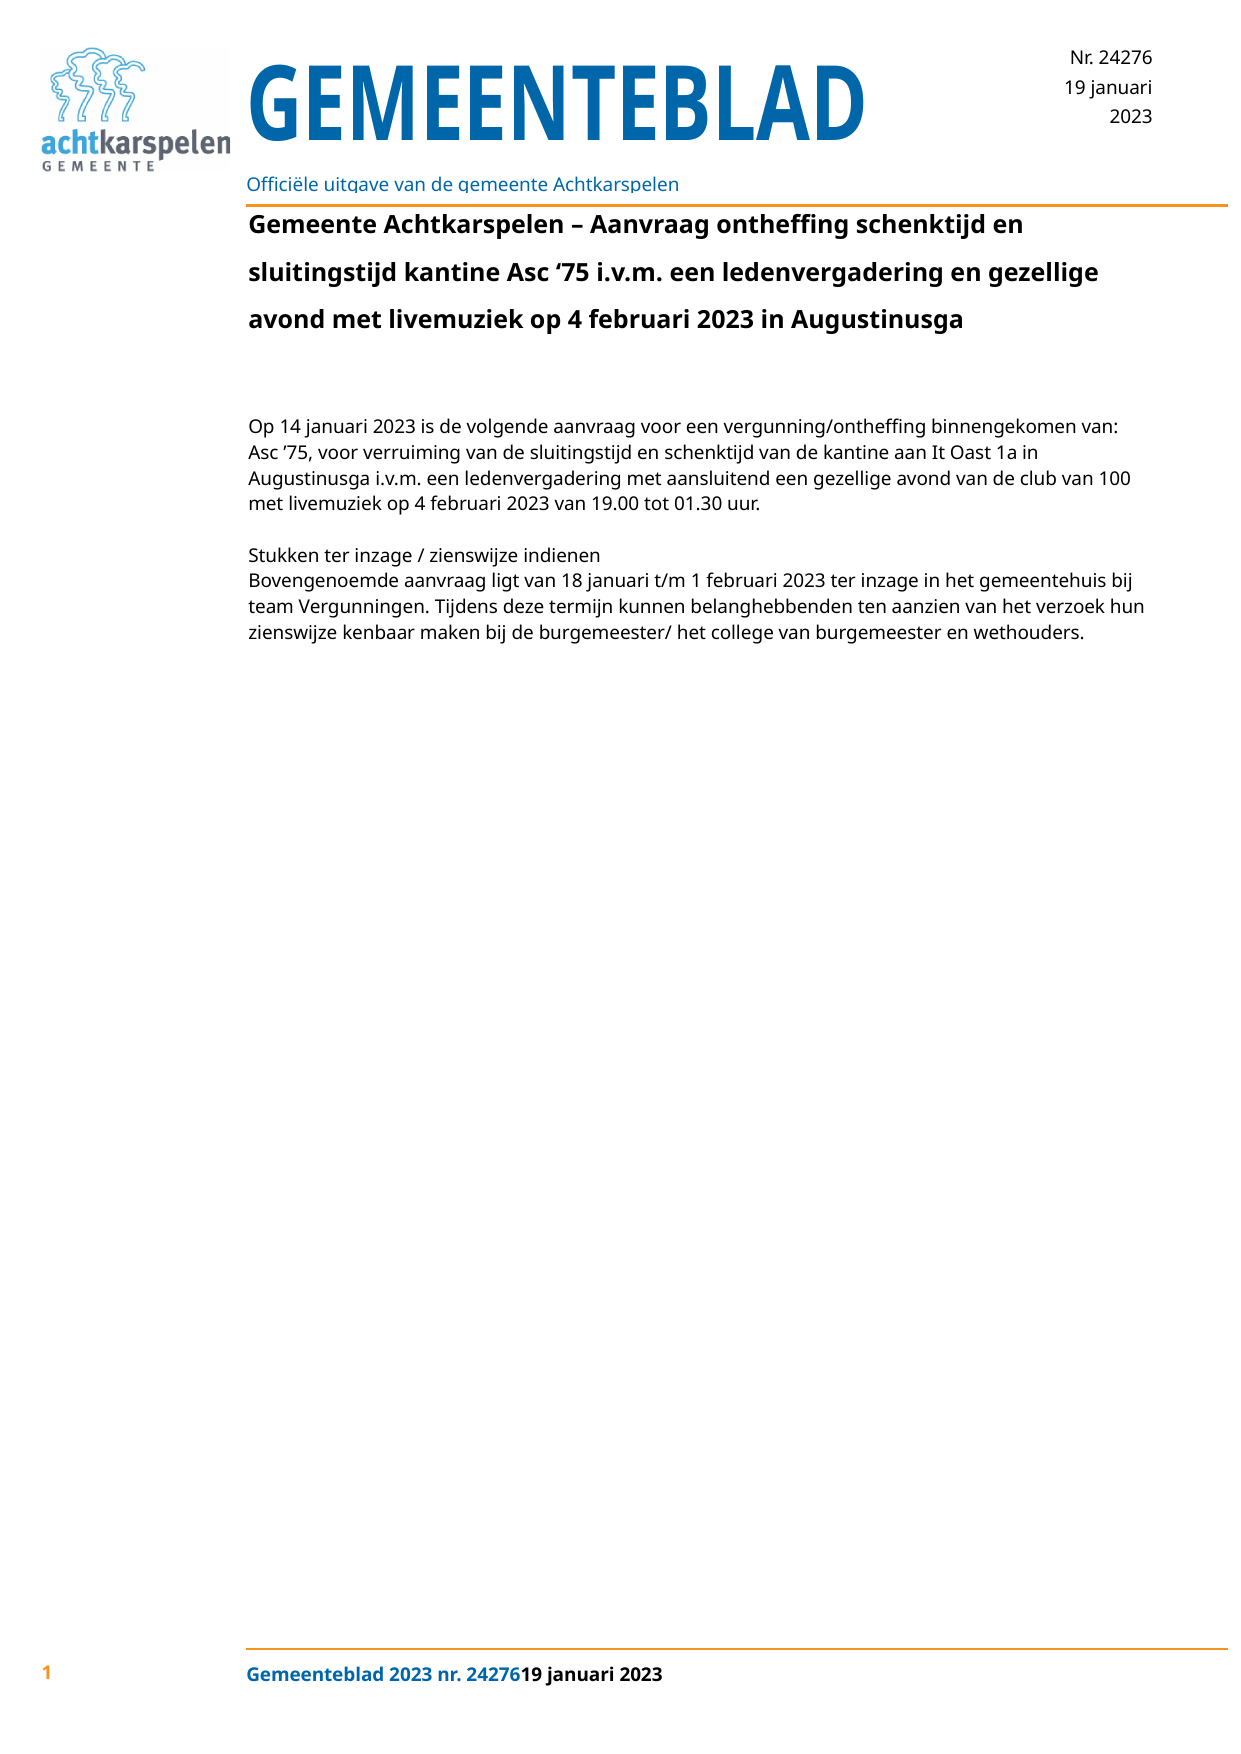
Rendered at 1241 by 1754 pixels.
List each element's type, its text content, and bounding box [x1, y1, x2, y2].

text Bovengenoemde aanvraag ligt van 18 januari t/m 1 februari 2023 ter inzage in het gemeentehuis bij team Vergunningen. Tijdens deze termijn kunnen belanghebbenden ten aanzien van het verzoek hun zienswijze kenbaar maken bij de burgemeester/ het college van burgemeester en wethouders. [248, 568, 1152, 645]
text Asc ’75, voor verruiming van de sluitingstijd en schenktijd van de kantine aan It Oast 1a in Augustinusga i.v.m. een ledenvergadering met aansluitend een gezellige avond van de club van 100 met livemuziek op 4 februari 2023 van 19.00 tot 01.30 uur. [248, 439, 1152, 516]
text Op 14 januari 2023 is de volgende aanvraag voor een vergunning/ontheffing binnengekomen van: [248, 413, 1152, 439]
text Gemeente Achtkarspelen – Aanvraag ontheffing schenktijd en sluitingstijd kantine Asc ‘75 i.v.m. een ledenvergadering en gezellige avond met livemuziek op 4 februari 2023 in Augustinusga [248, 207, 1152, 336]
text Stukken ter inzage / zienswijze indienen [248, 542, 1152, 568]
picture [41, 47, 231, 172]
